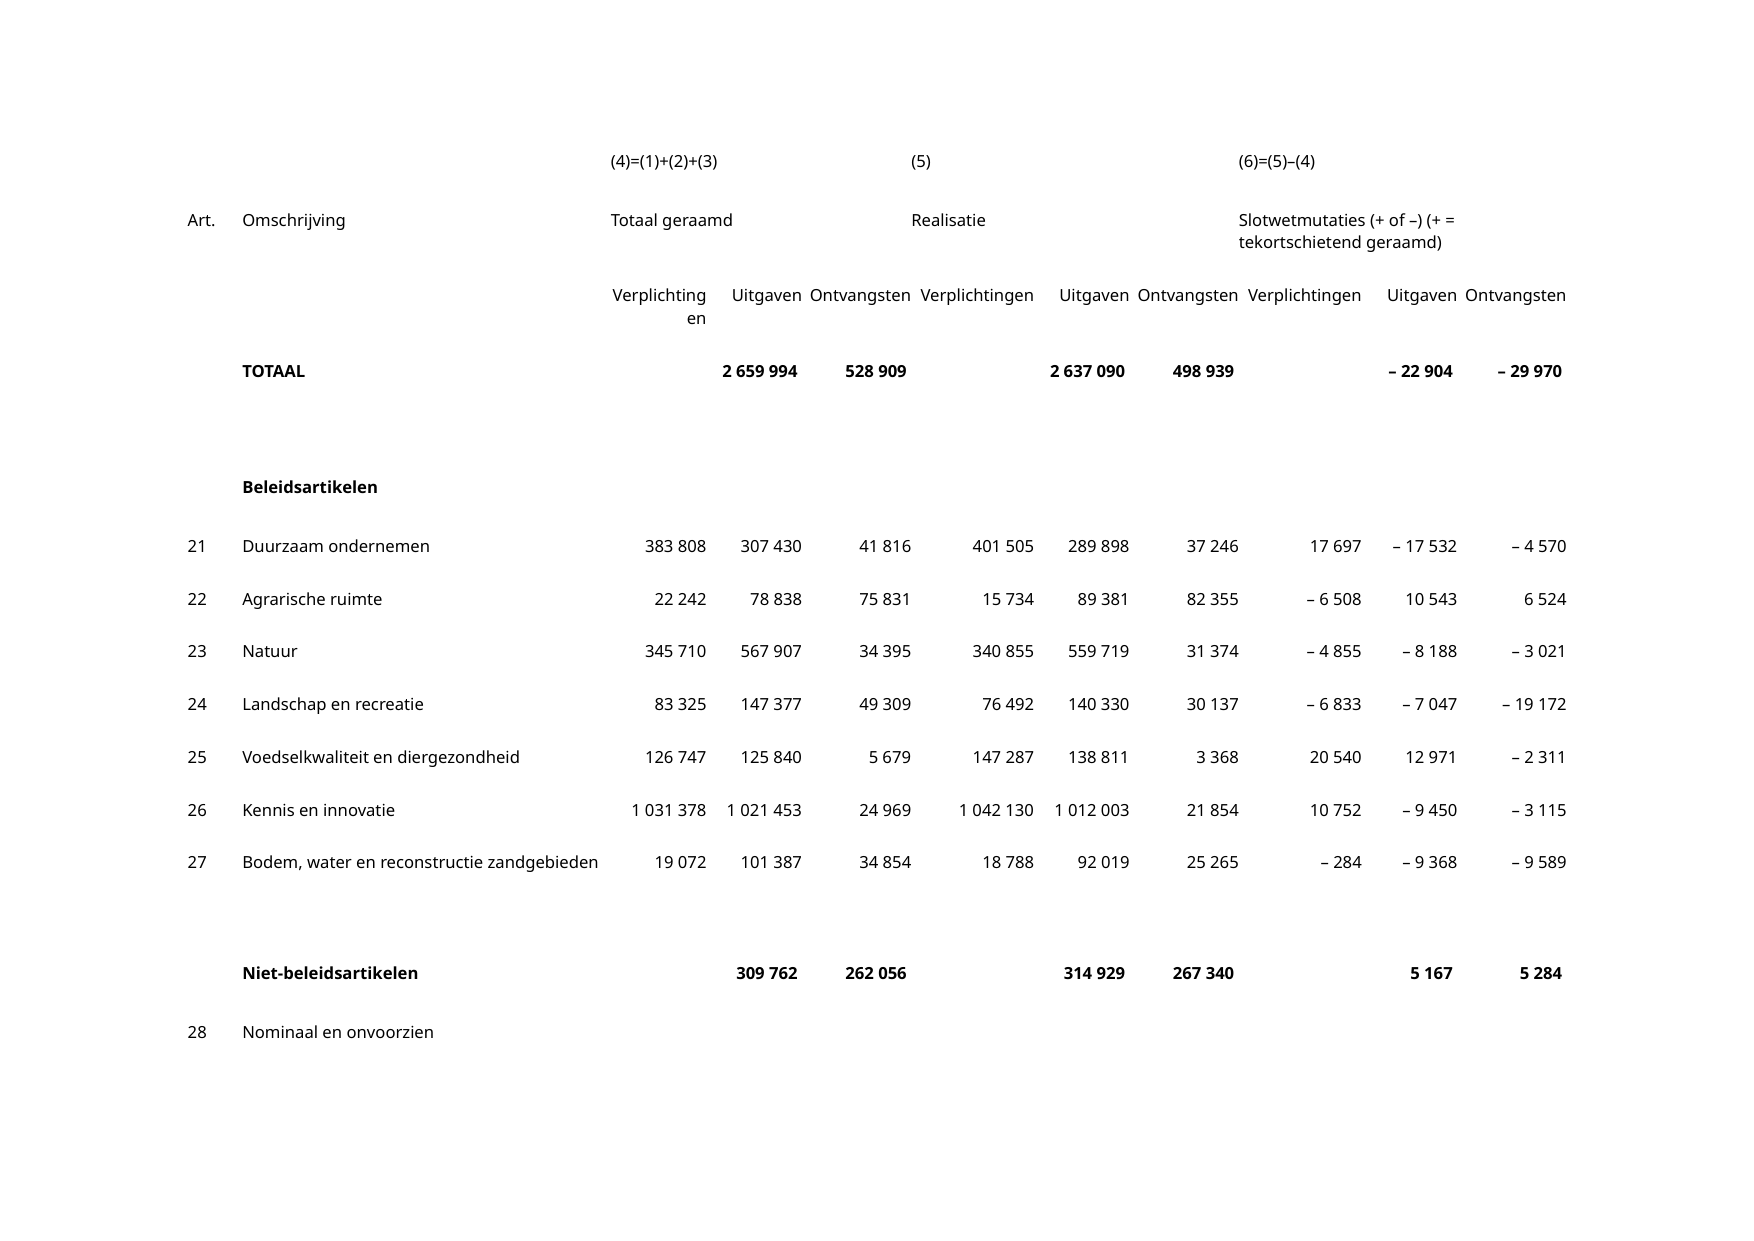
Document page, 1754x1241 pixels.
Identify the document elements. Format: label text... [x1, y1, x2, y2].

table_cell Niet-beleidsartikelen [242, 962, 611, 1020]
table_cell [1034, 904, 1129, 962]
table_cell [706, 476, 802, 534]
table_cell – 4 570 [1457, 535, 1566, 587]
table_cell [802, 1020, 911, 1079]
table_cell [1034, 1020, 1129, 1079]
table_cell 22 242 [611, 587, 706, 640]
table_cell 89 381 [1034, 587, 1129, 640]
table_cell – 6 508 [1239, 587, 1361, 640]
table_cell Verplichtingen [1239, 284, 1361, 359]
table_cell 30 137 [1129, 693, 1238, 745]
table_cell 21 854 [1129, 798, 1238, 851]
table_header (6)=(5)–(4) [1239, 150, 1566, 208]
table_cell 26 [188, 798, 242, 851]
table_cell 20 540 [1239, 745, 1361, 798]
table_cell Natuur [242, 640, 611, 693]
table_cell 126 747 [611, 745, 706, 798]
table_cell Art. [188, 209, 242, 284]
table_cell 31 374 [1129, 640, 1238, 693]
table_cell 140 330 [1034, 693, 1129, 745]
table_cell 307 430 [706, 535, 802, 587]
table_cell [1457, 1020, 1566, 1079]
table_cell 37 246 [1129, 535, 1238, 587]
table_cell 559 719 [1034, 640, 1129, 693]
table_cell [1239, 1020, 1361, 1079]
table_cell – 6 833 [1239, 693, 1361, 745]
table_cell [1034, 418, 1129, 476]
table_cell 92 019 [1034, 851, 1129, 903]
table_cell 498 939 [1129, 359, 1238, 418]
table_cell 289 898 [1034, 535, 1129, 587]
table_cell [802, 476, 911, 534]
table_cell 147 377 [706, 693, 802, 745]
table_cell 1 042 130 [911, 798, 1034, 851]
table_cell [1457, 904, 1566, 962]
table_cell [911, 476, 1034, 534]
table_cell – 284 [1239, 851, 1361, 903]
table_cell – 29 970 [1457, 359, 1566, 418]
table_header [242, 150, 611, 208]
table_cell – 3 115 [1457, 798, 1566, 851]
table_cell [1239, 418, 1361, 476]
table_cell 23 [188, 640, 242, 693]
table_cell [802, 904, 911, 962]
table_cell 78 838 [706, 587, 802, 640]
table_cell 25 [188, 745, 242, 798]
table_cell Omschrijving [242, 209, 611, 284]
table_cell [706, 1020, 802, 1079]
table_cell 125 840 [706, 745, 802, 798]
table_cell – 9 450 [1361, 798, 1457, 851]
table_cell Landschap en recreatie [242, 693, 611, 745]
table_cell 528 909 [802, 359, 911, 418]
table_cell [911, 418, 1034, 476]
table_cell [611, 962, 706, 1020]
table_cell 24 [188, 693, 242, 745]
table_cell 28 [188, 1020, 242, 1079]
table_cell 22 [188, 587, 242, 640]
table_cell TOTAAL [242, 359, 611, 418]
table_cell 345 710 [611, 640, 706, 693]
table_cell 83 325 [611, 693, 706, 745]
table_cell [188, 284, 242, 359]
table_cell – 7 047 [1361, 693, 1457, 745]
table_cell [611, 476, 706, 534]
table_cell [188, 962, 242, 1020]
table_cell [911, 359, 1034, 418]
table_cell 25 265 [1129, 851, 1238, 903]
table_header (4)=(1)+(2)+(3) [611, 150, 911, 208]
table_cell 1 031 378 [611, 798, 706, 851]
table_cell [242, 904, 611, 962]
table_cell – 22 904 [1361, 359, 1457, 418]
table_cell 19 072 [611, 851, 706, 903]
table_cell 314 929 [1034, 962, 1129, 1020]
table_cell 401 505 [911, 535, 1034, 587]
table_cell [911, 962, 1034, 1020]
table_cell 75 831 [802, 587, 911, 640]
table_cell 262 056 [802, 962, 911, 1020]
table_cell Uitgaven [1361, 284, 1457, 359]
table_cell 6 524 [1457, 587, 1566, 640]
table_cell 12 971 [1361, 745, 1457, 798]
table_cell – 19 172 [1457, 693, 1566, 745]
table_cell – 3 021 [1457, 640, 1566, 693]
table_cell 567 907 [706, 640, 802, 693]
table_cell – 9 589 [1457, 851, 1566, 903]
table_cell 41 816 [802, 535, 911, 587]
table_header (5) [911, 150, 1238, 208]
table_cell [802, 418, 911, 476]
table_cell 1 012 003 [1034, 798, 1129, 851]
table_cell [188, 904, 242, 962]
table_cell 49 309 [802, 693, 911, 745]
table_cell Uitgaven [1034, 284, 1129, 359]
table_cell [1239, 904, 1361, 962]
table_cell 1 021 453 [706, 798, 802, 851]
table_cell 267 340 [1129, 962, 1238, 1020]
table_cell [188, 476, 242, 534]
table_cell [706, 904, 802, 962]
table_cell Ontvangsten [802, 284, 911, 359]
table_cell [242, 418, 611, 476]
table_cell – 2 311 [1457, 745, 1566, 798]
table_cell [611, 904, 706, 962]
table_cell [1361, 904, 1457, 962]
table_cell [911, 904, 1034, 962]
table_cell [1034, 476, 1129, 534]
table_cell [706, 418, 802, 476]
table_cell 21 [188, 535, 242, 587]
table_cell 18 788 [911, 851, 1034, 903]
table_cell Bodem, water en reconstructie zandgebieden [242, 851, 611, 903]
table_header [188, 150, 242, 208]
table_cell Beleidsartikelen [242, 476, 611, 534]
table_cell [1129, 476, 1238, 534]
table_cell 76 492 [911, 693, 1034, 745]
table_cell 5 284 [1457, 962, 1566, 1020]
table_cell 147 287 [911, 745, 1034, 798]
table_cell Totaal geraamd [611, 209, 911, 284]
table_cell [188, 359, 242, 418]
table_cell 2 659 994 [706, 359, 802, 418]
table_cell [611, 359, 706, 418]
table_cell Duurzaam ondernemen [242, 535, 611, 587]
table_cell [1129, 1020, 1238, 1079]
table_cell Verplichtingen [911, 284, 1034, 359]
table_cell 17 697 [1239, 535, 1361, 587]
table_cell [1457, 418, 1566, 476]
table_cell [1239, 476, 1361, 534]
table_cell – 4 855 [1239, 640, 1361, 693]
table_cell 15 734 [911, 587, 1034, 640]
table_cell [611, 1020, 706, 1079]
table_cell [1129, 418, 1238, 476]
table_cell Agrarische ruimte [242, 587, 611, 640]
table_cell 34 395 [802, 640, 911, 693]
table_cell Nominaal en onvoorzien [242, 1020, 611, 1079]
table_cell 5 679 [802, 745, 911, 798]
table_cell 101 387 [706, 851, 802, 903]
table_cell Uitgaven [706, 284, 802, 359]
table_cell 5 167 [1361, 962, 1457, 1020]
table_cell [611, 418, 706, 476]
table_cell 2 637 090 [1034, 359, 1129, 418]
table_cell 34 854 [802, 851, 911, 903]
table_cell 3 368 [1129, 745, 1238, 798]
table_cell 10 543 [1361, 587, 1457, 640]
table_cell [1361, 1020, 1457, 1079]
table_cell [911, 1020, 1034, 1079]
table_cell [1239, 962, 1361, 1020]
table_cell [1361, 418, 1457, 476]
table_cell [1239, 359, 1361, 418]
table_cell [188, 418, 242, 476]
table_cell 27 [188, 851, 242, 903]
table_cell – 17 532 [1361, 535, 1457, 587]
table_cell 309 762 [706, 962, 802, 1020]
table_cell – 8 188 [1361, 640, 1457, 693]
table_cell 138 811 [1034, 745, 1129, 798]
table_cell Realisatie [911, 209, 1238, 284]
table_cell Ontvangsten [1457, 284, 1566, 359]
table_cell [1129, 904, 1238, 962]
table_cell [242, 284, 611, 359]
table_cell 82 355 [1129, 587, 1238, 640]
table_cell – 9 368 [1361, 851, 1457, 903]
table_cell 383 808 [611, 535, 706, 587]
table_cell Kennis en innovatie [242, 798, 611, 851]
table_cell Voedselkwaliteit en diergezondheid [242, 745, 611, 798]
table_cell Ontvangsten [1129, 284, 1238, 359]
table_cell 340 855 [911, 640, 1034, 693]
table_cell 10 752 [1239, 798, 1361, 851]
table_cell Verplichtingen [611, 284, 706, 359]
table_cell [1361, 476, 1457, 534]
table_cell Slotwetmutaties (+ of –) (+ = tekortschietend geraamd) [1239, 209, 1566, 284]
table_cell [1457, 476, 1566, 534]
table_cell 24 969 [802, 798, 911, 851]
